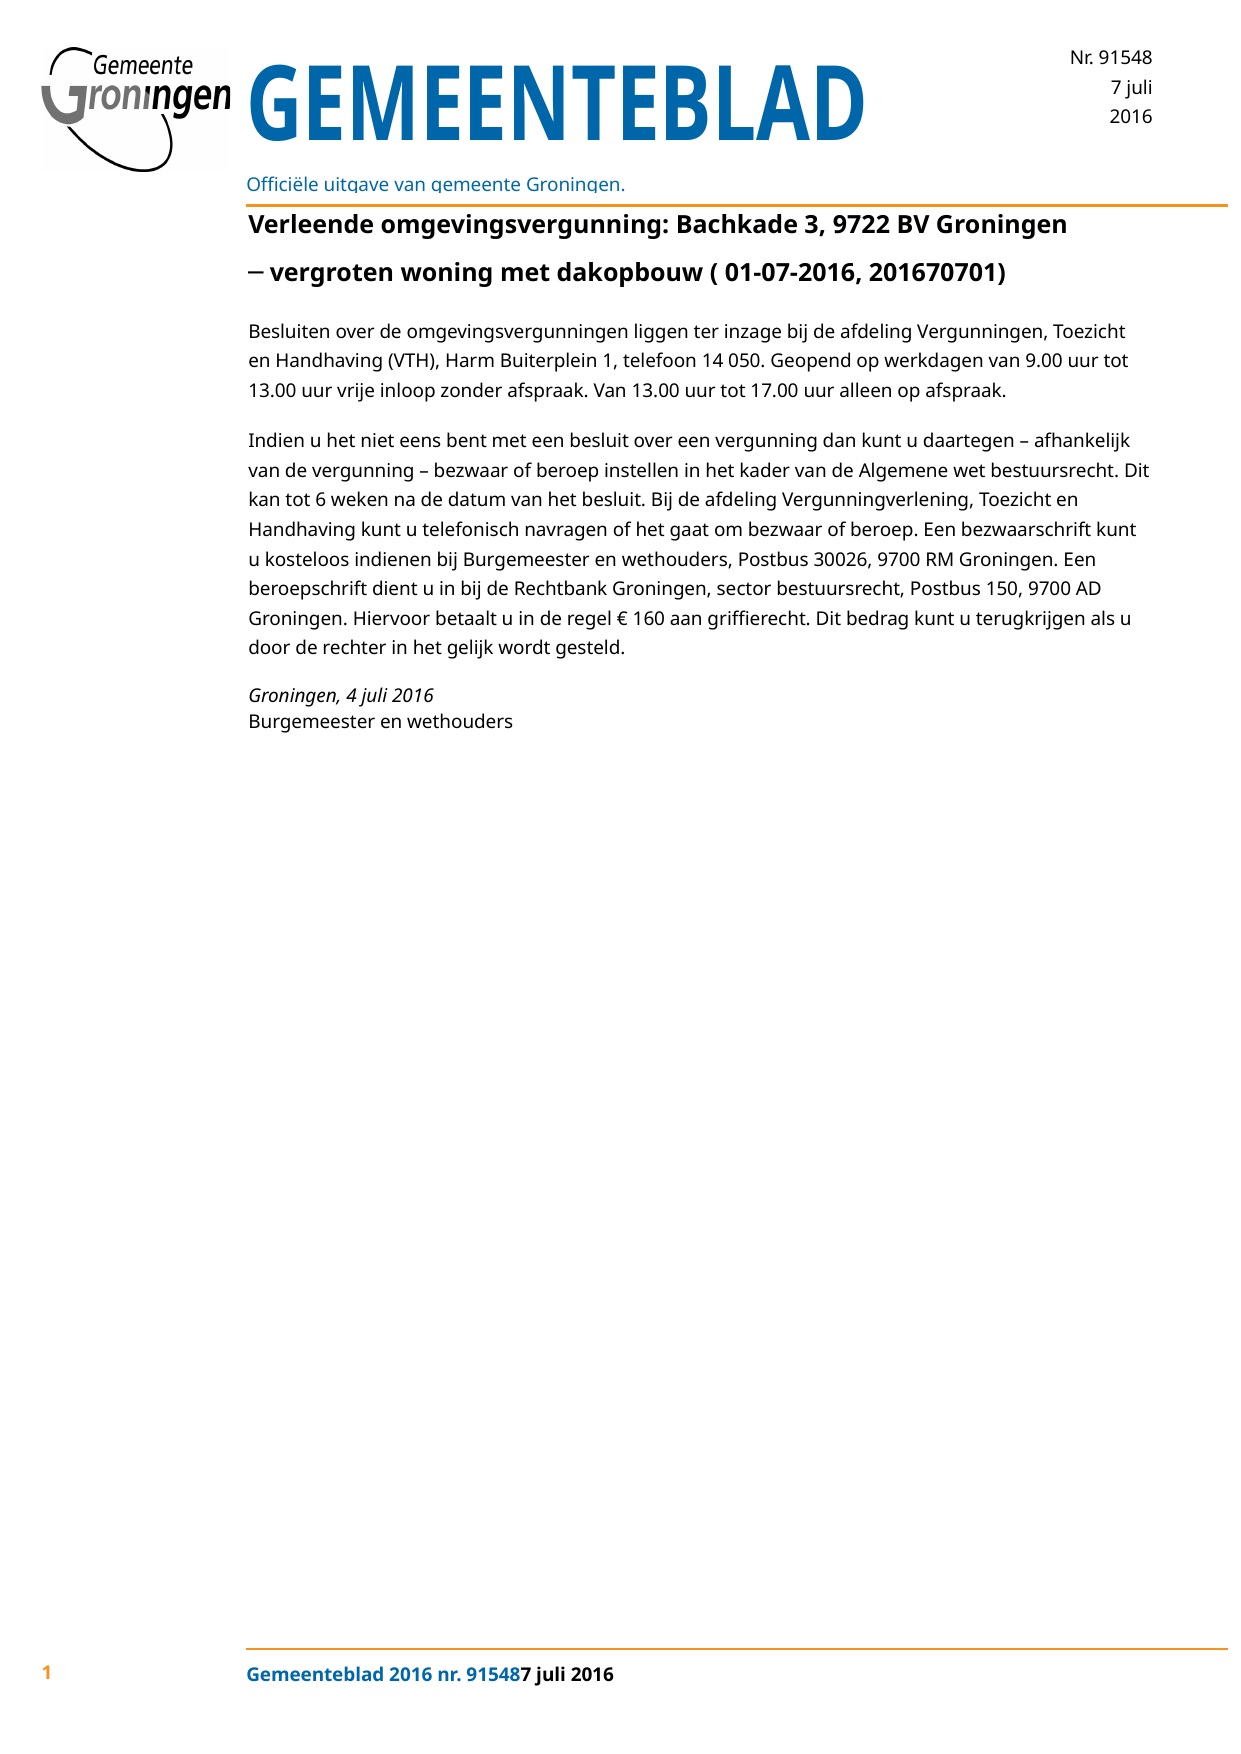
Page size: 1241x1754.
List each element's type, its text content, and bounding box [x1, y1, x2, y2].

text Besluiten over de omgevingsvergunningen liggen ter inzage bij de afdeling Vergunningen, Toezicht en Handhaving (VTH), Harm Buiterplein 1, telefoon 14 050. Geopend op werkdagen van 9.00 uur tot 13.00 uur vrije inloop zonder afspraak. Van 13.00 uur tot 17.00 uur alleen op afspraak. [248, 318, 1152, 403]
text Burgemeester en wethouders [248, 708, 1152, 734]
picture [41, 47, 231, 172]
text Indien u het niet eens bent met een besluit over een vergunning dan kunt u daartegen – afhankelijk van de vergunning – bezwaar of beroep instellen in het kader van de Algemene wet bestuursrecht. Dit kan tot 6 weken na de datum van het besluit. Bij de afdeling Vergunningverlening, Toezicht en Handhaving kunt u telefonisch navragen of het gaat om bezwaar of beroep. Een bezwaarschrift kunt u kosteloos indienen bij Burgemeester en wethouders, Postbus 30026, 9700 RM Groningen. Een beroepschrift dient u in bij de Rechtbank Groningen, sector bestuursrecht, Postbus 150, 9700 AD Groningen. Hiervoor betaalt u in de regel € 160 aan griffierecht. Dit bedrag kunt u terugkrijgen als u door de rechter in het gelijk wordt gesteld. [248, 427, 1152, 660]
text Verleende omgevingsvergunning: Bachkade 3, 9722 BV Groningen ─ vergroten woning met dakopbouw ( 01-07-2016, 201670701) [248, 207, 1152, 288]
text Groningen, 4 juli 2016 [248, 682, 1152, 708]
